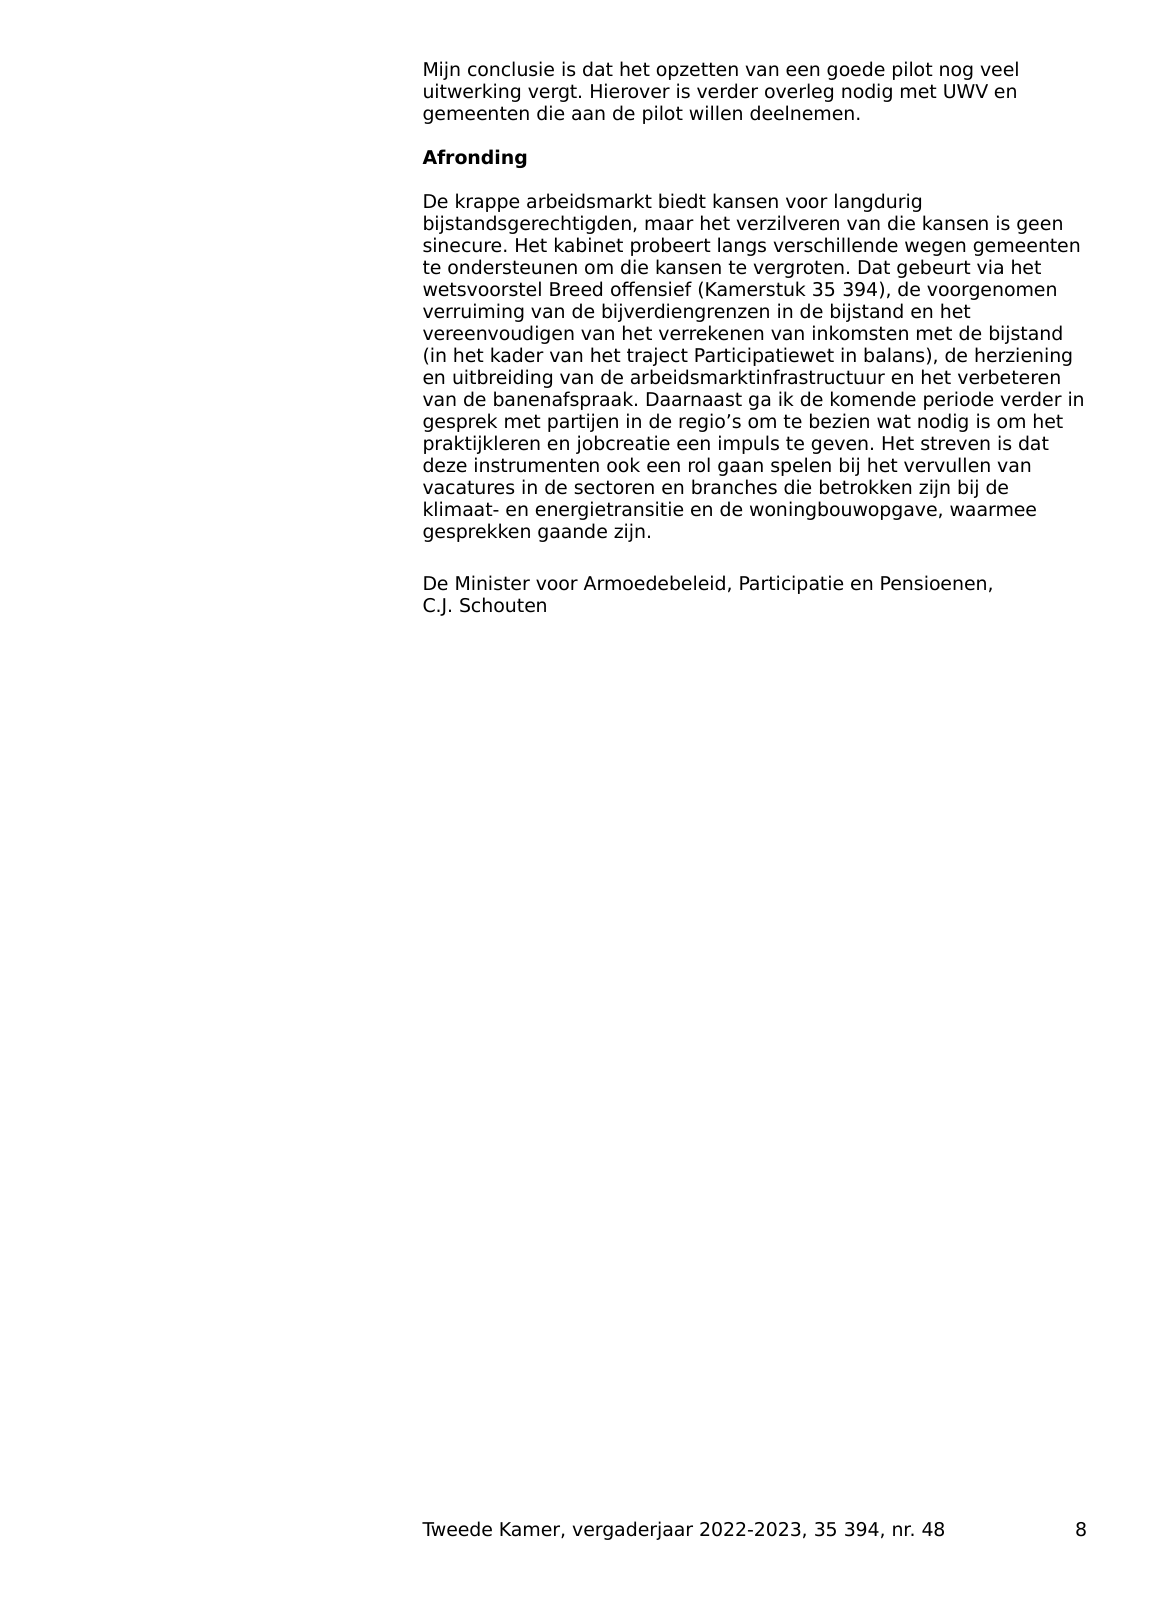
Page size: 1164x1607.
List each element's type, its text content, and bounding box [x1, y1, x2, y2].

subtitle Afronding [422, 147, 1087, 169]
text De Minister voor Armoedebeleid, Participatie en Pensioenen, C.J. Schouten [422, 573, 1087, 617]
text De krappe arbeidsmarkt biedt kansen voor langdurig bijstandsgerechtigden, maar het verzilveren van die kansen is geen sinecure. Het kabinet probeert langs verschillende wegen gemeenten te ondersteunen om die kansen te vergroten. Dat gebeurt via het wetsvoorstel Breed offensief (Kamerstuk 35 394), de voorgenomen verruiming van de bijverdiengrenzen in de bijstand en het vereenvoudigen van het verrekenen van inkomsten met de bijstand (in het kader van het traject Participatiewet in balans), de herziening en uitbreiding van de arbeidsmarktinfrastructuur en het verbeteren van de banenafspraak. Daarnaast ga ik de komende periode verder in gesprek met partijen in de regio’s om te bezien wat nodig is om het praktijkleren en jobcreatie een impuls te geven. Het streven is dat deze instrumenten ook een rol gaan spelen bij het vervullen van vacatures in de sectoren en branches die betrokken zijn bij de klimaat- en energietransitie en de woningbouwopgave, waarmee gesprekken gaande zijn. [422, 191, 1087, 543]
text Mijn conclusie is dat het opzetten van een goede pilot nog veel uitwerking vergt. Hierover is verder overleg nodig met UWV en gemeenten die aan de pilot willen deelnemen. [422, 59, 1087, 125]
